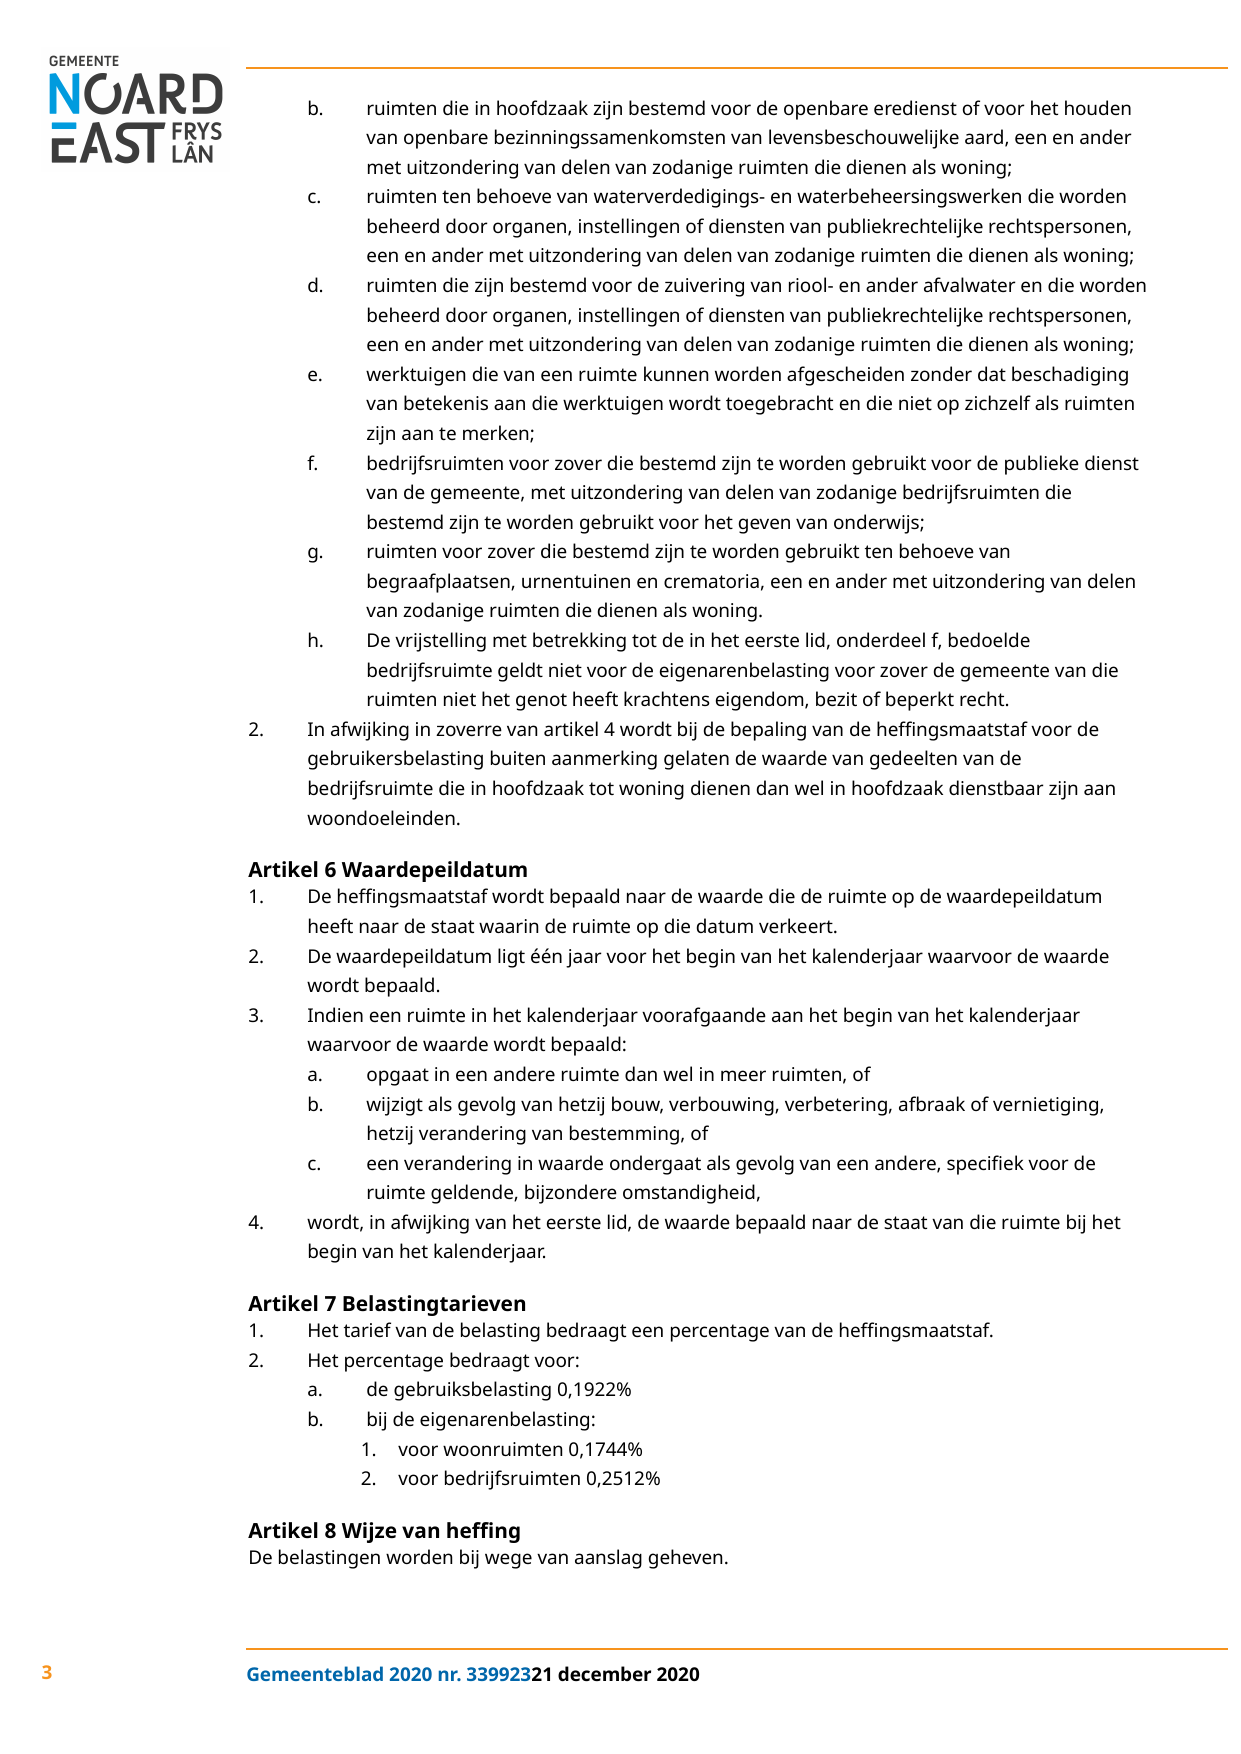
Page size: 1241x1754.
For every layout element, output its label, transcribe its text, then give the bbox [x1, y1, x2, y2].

list ruimten voor zover die bestemd zijn te worden gebruikt ten behoeve van begraafplaatsen, urnentuinen en crematoria, een en ander met uitzondering van delen van zodanige ruimten die dienen als woning. [307, 538, 1152, 623]
list De heffingsmaatstaf wordt bepaald naar de waarde die de ruimte op de waardepeildatum heeft naar de staat waarin de ruimte op die datum verkeert. [248, 884, 1152, 939]
picture [41, 47, 231, 172]
list voor bedrijfsruimten 0,2512% [361, 1465, 1152, 1491]
text Artikel 7 Belastingtarieven [248, 1289, 1152, 1317]
list ruimten die zijn bestemd voor de zuivering van riool- en ander afvalwater en die worden beheerd door organen, instellingen of diensten van publiekrechtelijke rechtspersonen, een en ander met uitzondering van delen van zodanige ruimten die dienen als woning; [307, 272, 1152, 357]
list een verandering in waarde ondergaat als gevolg van een andere, specifiek voor de ruimte geldende, bijzondere omstandigheid, [307, 1150, 1152, 1205]
list Het tarief van de belasting bedraagt een percentage van de heffingsmaatstaf. [248, 1317, 1152, 1343]
list Het percentage bedraagt voor: [248, 1347, 1152, 1373]
list De waardepeildatum ligt één jaar voor het begin van het kalenderjaar waarvoor de waarde wordt bepaald. [248, 943, 1152, 998]
list ruimten ten behoeve van waterverdedigings- en waterbeheersingswerken die worden beheerd door organen, instellingen of diensten van publiekrechtelijke rechtspersonen, een en ander met uitzondering van delen van zodanige ruimten die dienen als woning; [307, 183, 1152, 268]
list bij de eigenarenbelasting: [307, 1406, 1152, 1432]
list ruimten die in hoofdzaak zijn bestemd voor de openbare eredienst of voor het houden van openbare bezinningssamenkomsten van levensbeschouwelijke aard, een en ander met uitzondering van delen van zodanige ruimten die dienen als woning; [307, 95, 1152, 180]
list wijzigt als gevolg van hetzij bouw, verbouwing, verbetering, afbraak of vernietiging, hetzij verandering van bestemming, of [307, 1091, 1152, 1146]
text Artikel 6 Waardepeildatum [248, 855, 1152, 884]
list Indien een ruimte in het kalenderjaar voorafgaande aan het begin van het kalenderjaar waarvoor de waarde wordt bepaald: [248, 1002, 1152, 1057]
text Artikel 8 Wijze van heffing [248, 1516, 1152, 1544]
list In afwijking in zoverre van artikel 4 wordt bij de bepaling van de heffingsmaatstaf voor de gebruikersbelasting buiten aanmerking gelaten de waarde van gedeelten van de bedrijfsruimte die in hoofdzaak tot woning dienen dan wel in hoofdzaak dienstbaar zijn aan woondoeleinden. [248, 716, 1152, 831]
list werktuigen die van een ruimte kunnen worden afgescheiden zonder dat beschadiging van betekenis aan die werktuigen wordt toegebracht en die niet op zichzelf als ruimten zijn aan te merken; [307, 361, 1152, 446]
list voor woonruimten 0,1744% [361, 1436, 1152, 1462]
list de gebruiksbelasting 0,1922% [307, 1377, 1152, 1402]
list opgaat in een andere ruimte dan wel in meer ruimten, of [307, 1061, 1152, 1087]
text De belastingen worden bij wege van aanslag geheven. [248, 1544, 1152, 1570]
list De vrijstelling met betrekking tot de in het eerste lid, onderdeel f, bedoelde bedrijfsruimte geldt niet voor de eigenarenbelasting voor zover de gemeente van die ruimten niet het genot heeft krachtens eigendom, bezit of beperkt recht. [307, 627, 1152, 712]
list bedrijfsruimten voor zover die bestemd zijn te worden gebruikt voor de publieke dienst van de gemeente, met uitzondering van delen van zodanige bedrijfsruimten die bestemd zijn te worden gebruikt voor het geven van onderwijs; [307, 450, 1152, 535]
list wordt, in afwijking van het eerste lid, de waarde bepaald naar de staat van die ruimte bij het begin van het kalenderjaar. [248, 1209, 1152, 1264]
